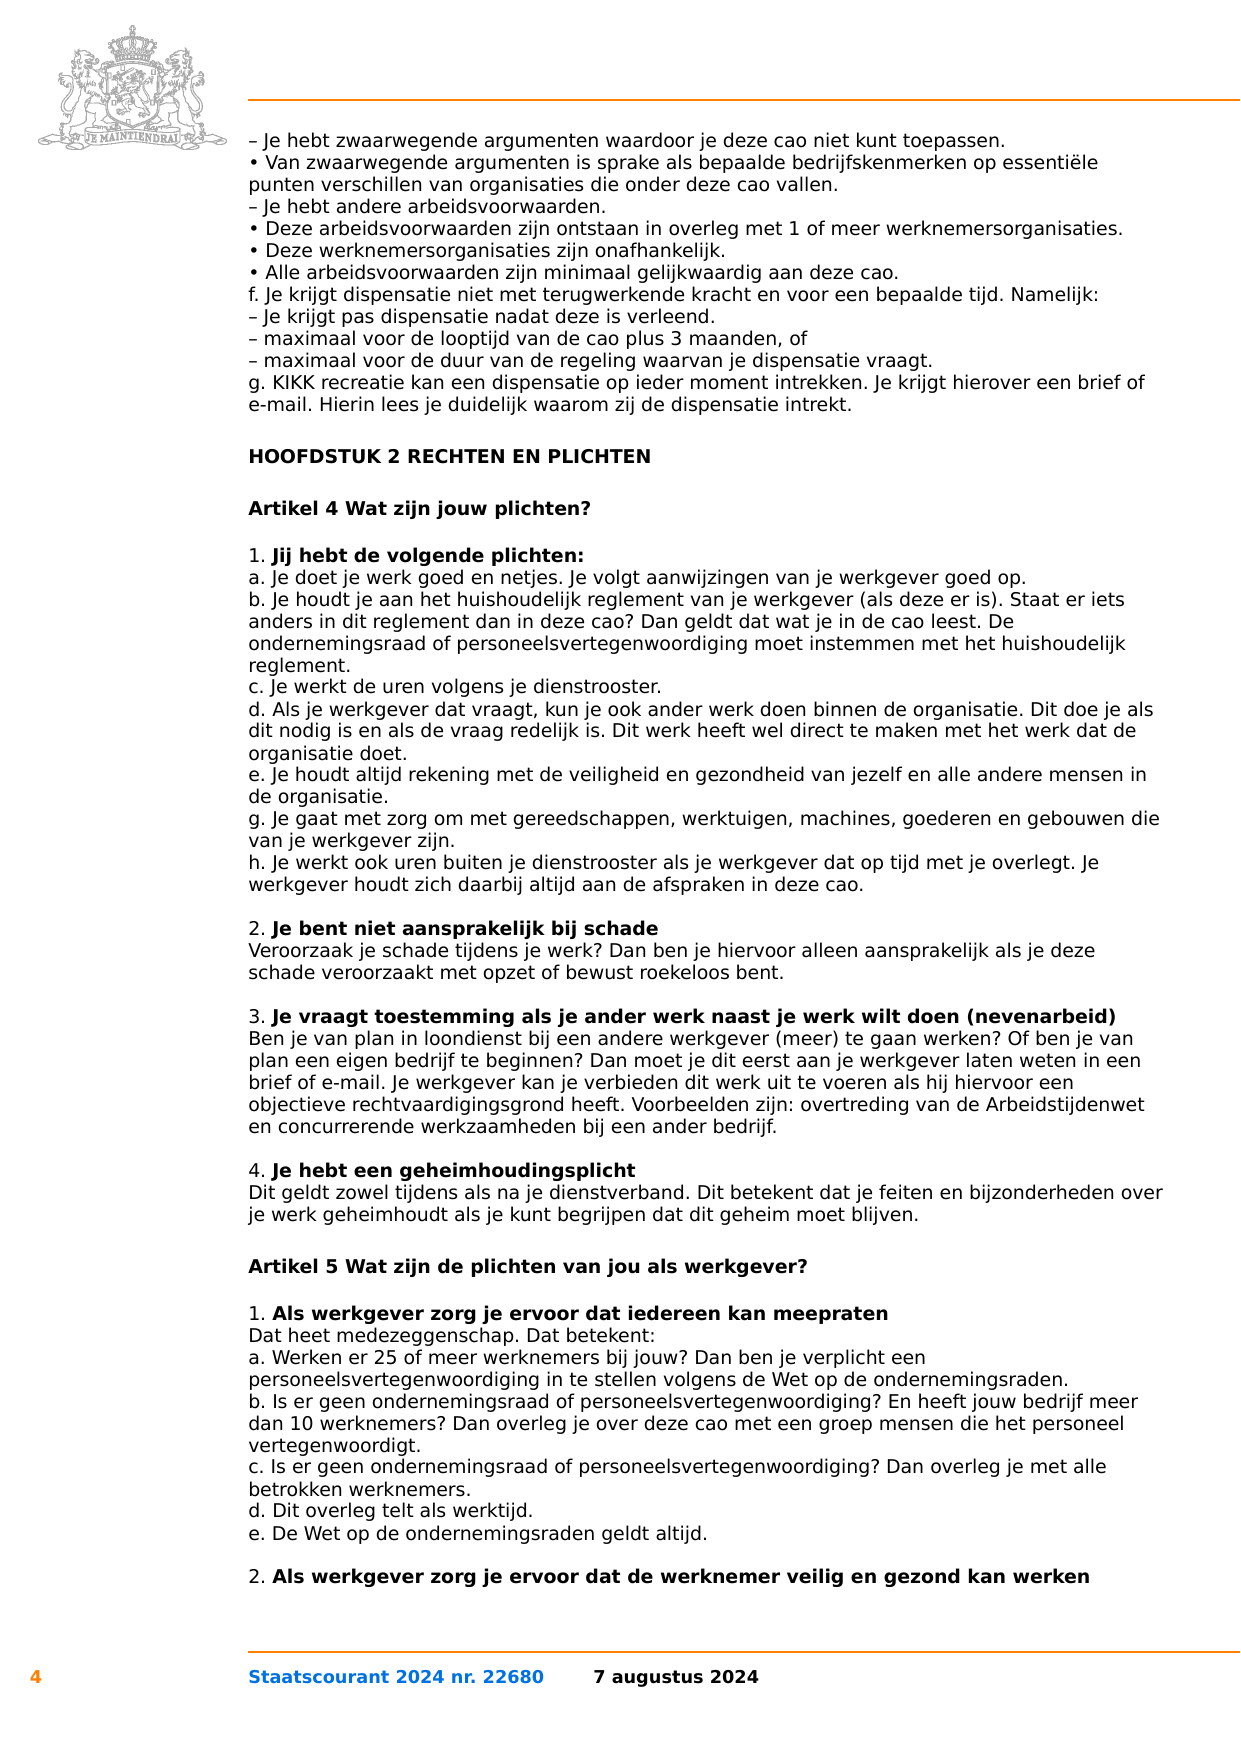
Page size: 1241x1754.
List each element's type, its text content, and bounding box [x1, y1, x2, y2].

text Dit geldt zowel tijdens als na je dienstverband. Dit betekent dat je feiten en bijzonderheden over je werk geheimhoudt als je kunt begrijpen dat dit geheim moet blijven. [248, 1182, 1163, 1226]
text • Alle arbeidsvoorwaarden zijn minimaal gelijkwaardig aan deze cao. [248, 262, 1163, 284]
text – maximaal voor de looptijd van de cao plus 3 maanden, of [248, 328, 1163, 350]
text 4. Je hebt een geheimhoudingsplicht [248, 1160, 1163, 1182]
text c. Je werkt de uren volgens je dienstrooster. [248, 676, 1163, 698]
text e. De Wet op de ondernemingsraden geldt altijd. [248, 1522, 1163, 1544]
picture [38, 25, 227, 150]
text • Deze arbeidsvoorwaarden zijn ontstaan in overleg met 1 of meer werknemersorganisaties. [248, 218, 1163, 240]
text d. Dit overleg telt als werktijd. [248, 1500, 1163, 1522]
subtitle Artikel 4 Wat zijn jouw plichten? [248, 498, 1163, 519]
text f. Je krijgt dispensatie niet met terugwerkende kracht en voor een bepaalde tijd. Namelijk: [248, 284, 1163, 306]
text – maximaal voor de duur van de regeling waarvan je dispensatie vraagt. [248, 350, 1163, 372]
subtitle Artikel 5 Wat zijn de plichten van jou als werkgever? [248, 1256, 1163, 1278]
text a. Werken er 25 of meer werknemers bij jouw? Dan ben je verplicht een personeelsvertegenwoordiging in te stellen volgens de Wet op de ondernemingsraden. [248, 1347, 1163, 1391]
text e. Je houdt altijd rekening met de veiligheid en gezondheid van jezelf en alle andere mensen in de organisatie. [248, 764, 1163, 808]
text Ben je van plan in loondienst bij een andere werkgever (meer) te gaan werken? Of ben je van plan een eigen bedrijf te beginnen? Dan moet je dit eerst aan je werkgever laten weten in een brief of e-mail. Je werkgever kan je verbieden dit werk uit te voeren als hij hiervoor een objectieve rechtvaardigingsgrond heeft. Voorbeelden zijn: overtreding van de Arbeidstijdenwet en concurrerende werkzaamheden bij een ander bedrijf. [248, 1028, 1163, 1138]
text 2. Als werkgever zorg je ervoor dat de werknemer veilig en gezond kan werken [248, 1566, 1163, 1588]
text g. Je gaat met zorg om met gereedschappen, werktuigen, machines, goederen en gebouwen die van je werkgever zijn. [248, 808, 1163, 852]
text c. Is er geen ondernemingsraad of personeelsvertegenwoordiging? Dan overleg je met alle betrokken werknemers. [248, 1456, 1163, 1500]
text • Deze werknemersorganisaties zijn onafhankelijk. [248, 240, 1163, 262]
text – Je hebt andere arbeidsvoorwaarden. [248, 196, 1163, 218]
subtitle HOOFDSTUK 2 RECHTEN EN PLICHTEN [248, 446, 1163, 468]
text Dat heet medezeggenschap. Dat betekent: [248, 1324, 1163, 1347]
text Veroorzaak je schade tijdens je werk? Dan ben je hiervoor alleen aansprakelijk als je deze schade veroorzaakt met opzet of bewust roekeloos bent. [248, 940, 1163, 984]
text b. Is er geen ondernemingsraad of personeelsvertegenwoordiging? En heeft jouw bedrijf meer dan 10 werknemers? Dan overleg je over deze cao met een groep mensen die het personeel vertegenwoordigt. [248, 1391, 1163, 1456]
text a. Je doet je werk goed en netjes. Je volgt aanwijzingen van je werkgever goed op. [248, 567, 1163, 588]
text 2. Je bent niet aansprakelijk bij schade [248, 918, 1163, 940]
text d. Als je werkgever dat vraagt, kun je ook ander werk doen binnen de organisatie. Dit doe je als dit nodig is en als de vraag redelijk is. Dit werk heeft wel direct te maken met het werk dat de organisatie doet. [248, 698, 1163, 764]
text – Je hebt zwaarwegende argumenten waardoor je deze cao niet kunt toepassen. [248, 130, 1163, 152]
text h. Je werkt ook uren buiten je dienstrooster als je werkgever dat op tijd met je overlegt. Je werkgever houdt zich daarbij altijd aan de afspraken in deze cao. [248, 852, 1163, 896]
text b. Je houdt je aan het huishoudelijk reglement van je werkgever (als deze er is). Staat er iets anders in dit reglement dan in deze cao? Dan geldt dat wat je in de cao leest. De ondernemingsraad of personeelsvertegenwoordiging moet instemmen met het huishoudelijk reglement. [248, 588, 1163, 676]
text 1. Als werkgever zorg je ervoor dat iedereen kan meepraten [248, 1303, 1163, 1324]
text 1. Jij hebt de volgende plichten: [248, 544, 1163, 567]
text – Je krijgt pas dispensatie nadat deze is verleend. [248, 306, 1163, 328]
text • Van zwaarwegende argumenten is sprake als bepaalde bedrijfskenmerken op essentiële punten verschillen van organisaties die onder deze cao vallen. [248, 152, 1163, 196]
text 3. Je vraagt toestemming als je ander werk naast je werk wilt doen (nevenarbeid) [248, 1006, 1163, 1028]
text g. KIKK recreatie kan een dispensatie op ieder moment intrekken. Je krijgt hierover een brief of e-mail. Hierin lees je duidelijk waarom zij de dispensatie intrekt. [248, 372, 1163, 416]
